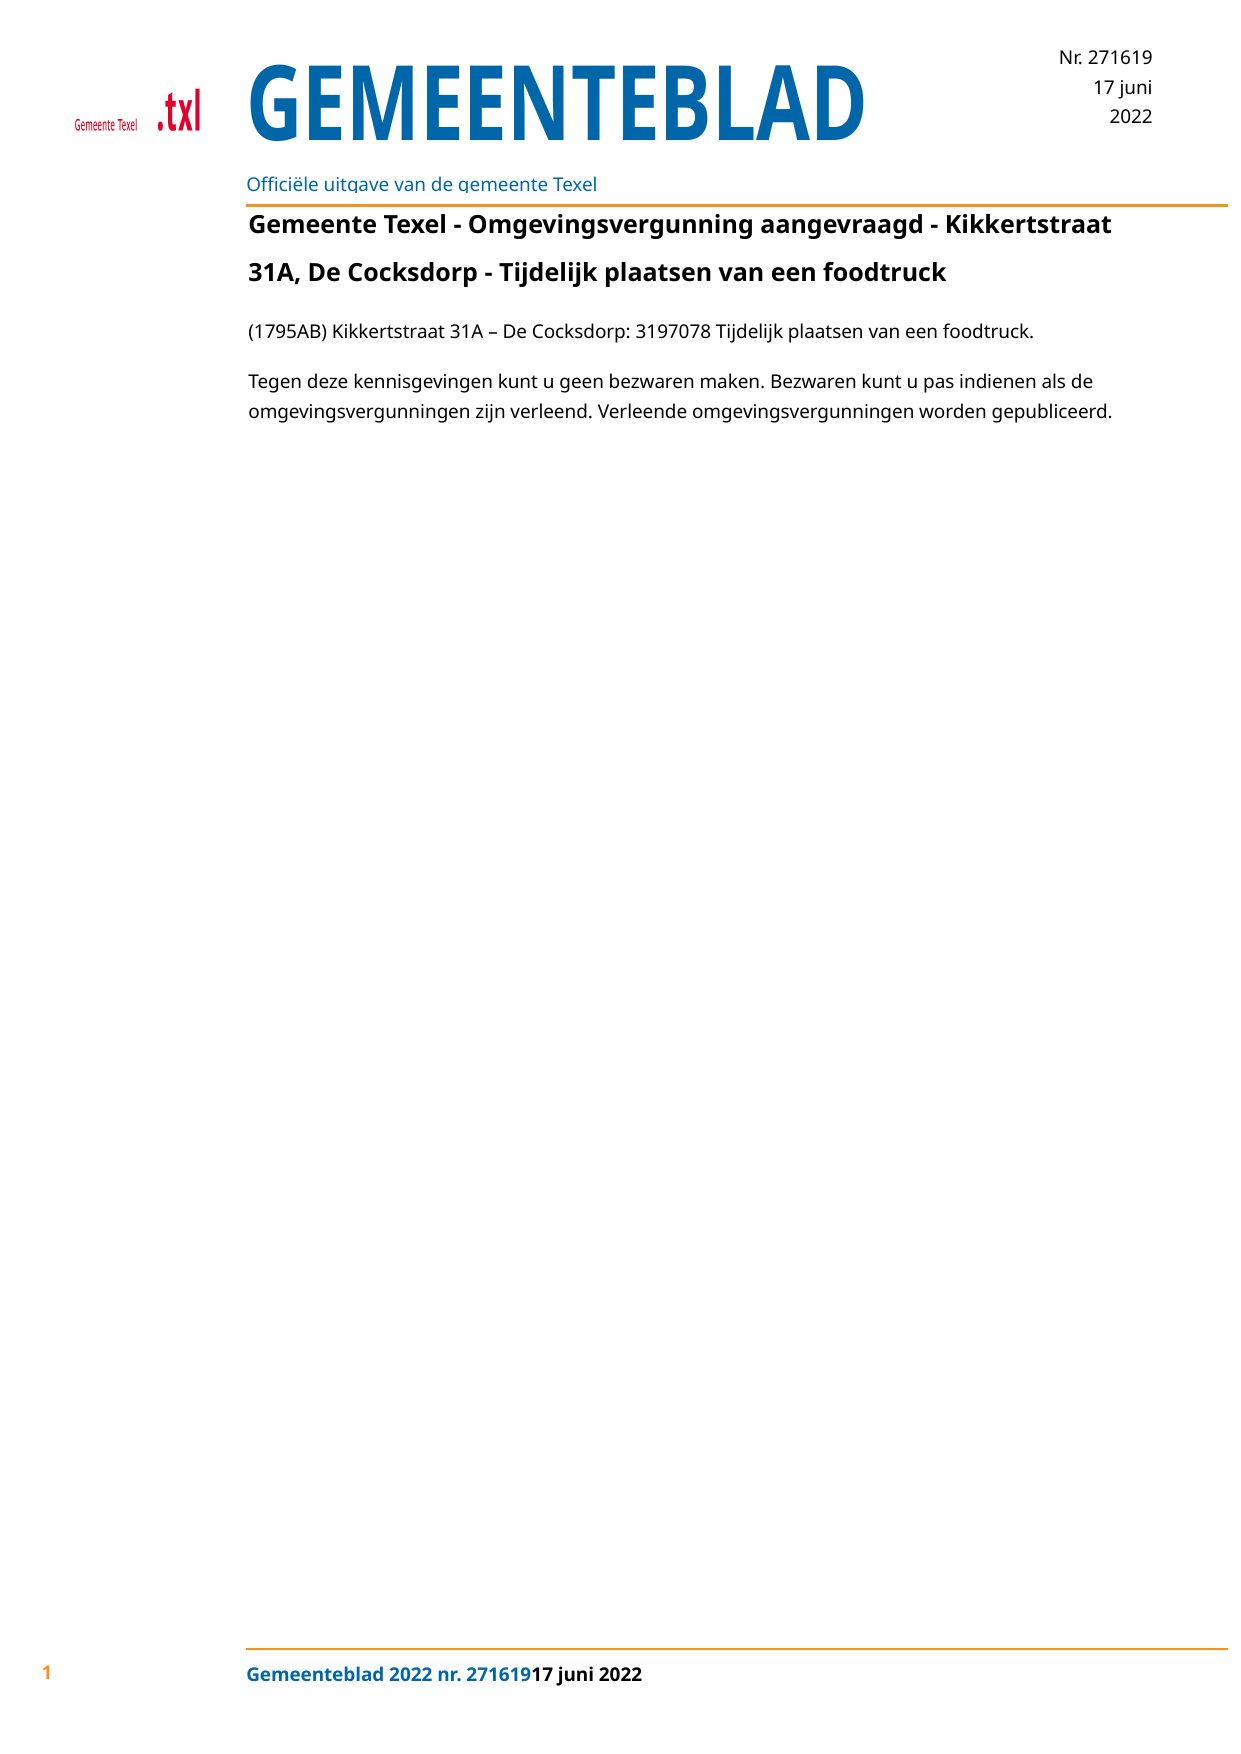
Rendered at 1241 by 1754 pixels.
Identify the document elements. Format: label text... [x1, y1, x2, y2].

text Gemeente Texel - Omgevingsvergunning aangevraagd - Kikkertstraat 31A, De Cocksdorp - Tijdelijk plaatsen van een foodtruck [248, 207, 1152, 288]
picture [41, 47, 231, 172]
text Tegen deze kennisgevingen kunt u geen bezwaren maken. Bezwaren kunt u pas indienen als de omgevingsvergunningen zijn verleend. Verleende omgevingsvergunningen worden gepubliceerd. [248, 368, 1152, 424]
text (1795AB) Kikkertstraat 31A – De Cocksdorp: 3197078 Tijdelijk plaatsen van een foodtruck. [248, 318, 1152, 344]
